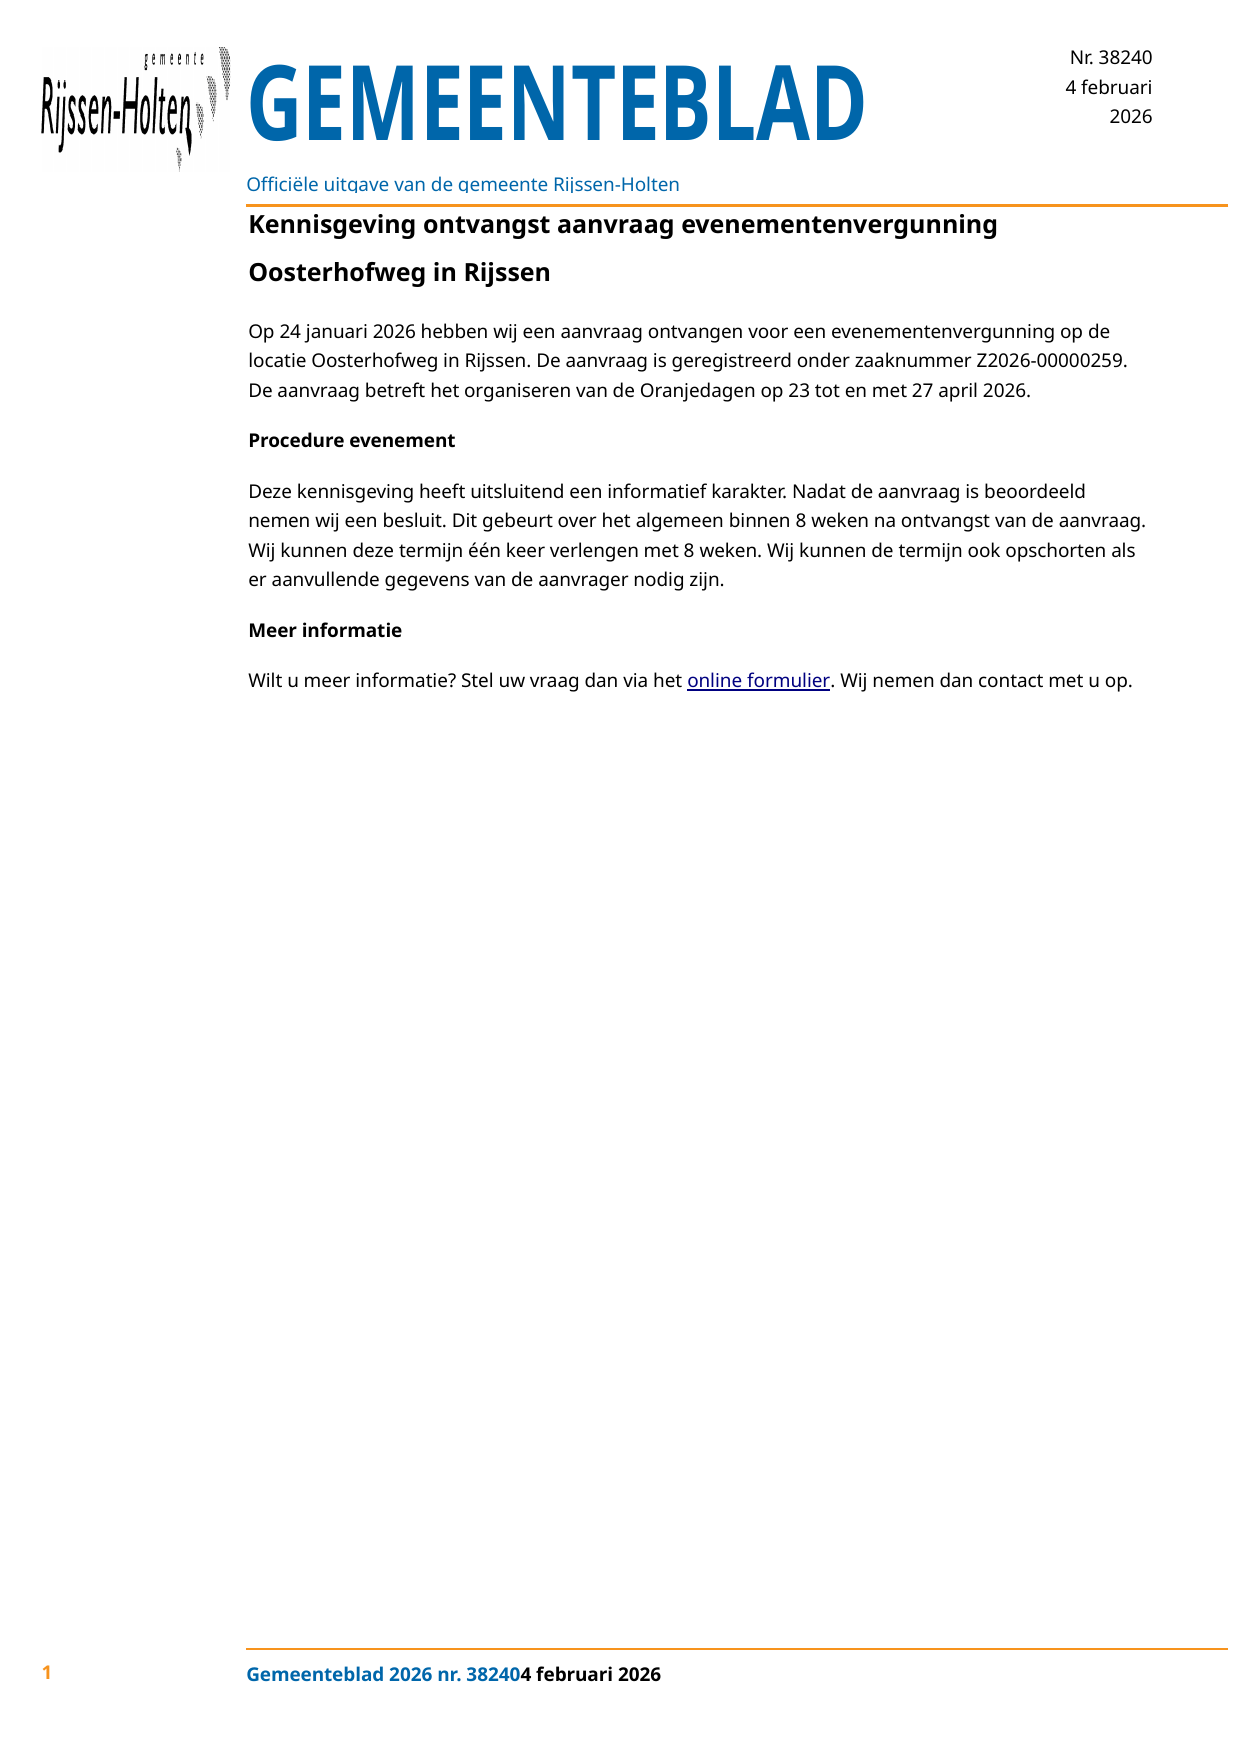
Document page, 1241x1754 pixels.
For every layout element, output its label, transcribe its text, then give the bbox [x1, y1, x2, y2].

text Meer informatie [248, 617, 1152, 643]
text Deze kennisgeving heeft uitsluitend een informatief karakter. Nadat de aanvraag is beoordeeld nemen wij een besluit. Dit gebeurt over het algemeen binnen 8 weken na ontvangst van de aanvraag. Wij kunnen deze termijn één keer verlengen met 8 weken. Wij kunnen de termijn ook opschorten als er aanvullende gegevens van de aanvrager nodig zijn. [248, 478, 1152, 592]
text Wilt u meer informatie? Stel uw vraag dan via het online formulier. Wij nemen dan contact met u op. [248, 667, 1152, 693]
text Op 24 januari 2026 hebben wij een aanvraag ontvangen voor een evenementenvergunning op de locatie Oosterhofweg in Rijssen. De aanvraag is geregistreerd onder zaaknummer Z2026-00000259. De aanvraag betreft het organiseren van de Oranjedagen op 23 tot en met 27 april 2026. [248, 318, 1152, 403]
text Kennisgeving ontvangst aanvraag evenementenvergunning Oosterhofweg in Rijssen [248, 207, 1152, 288]
text Procedure evenement [248, 427, 1152, 453]
picture [41, 47, 231, 172]
